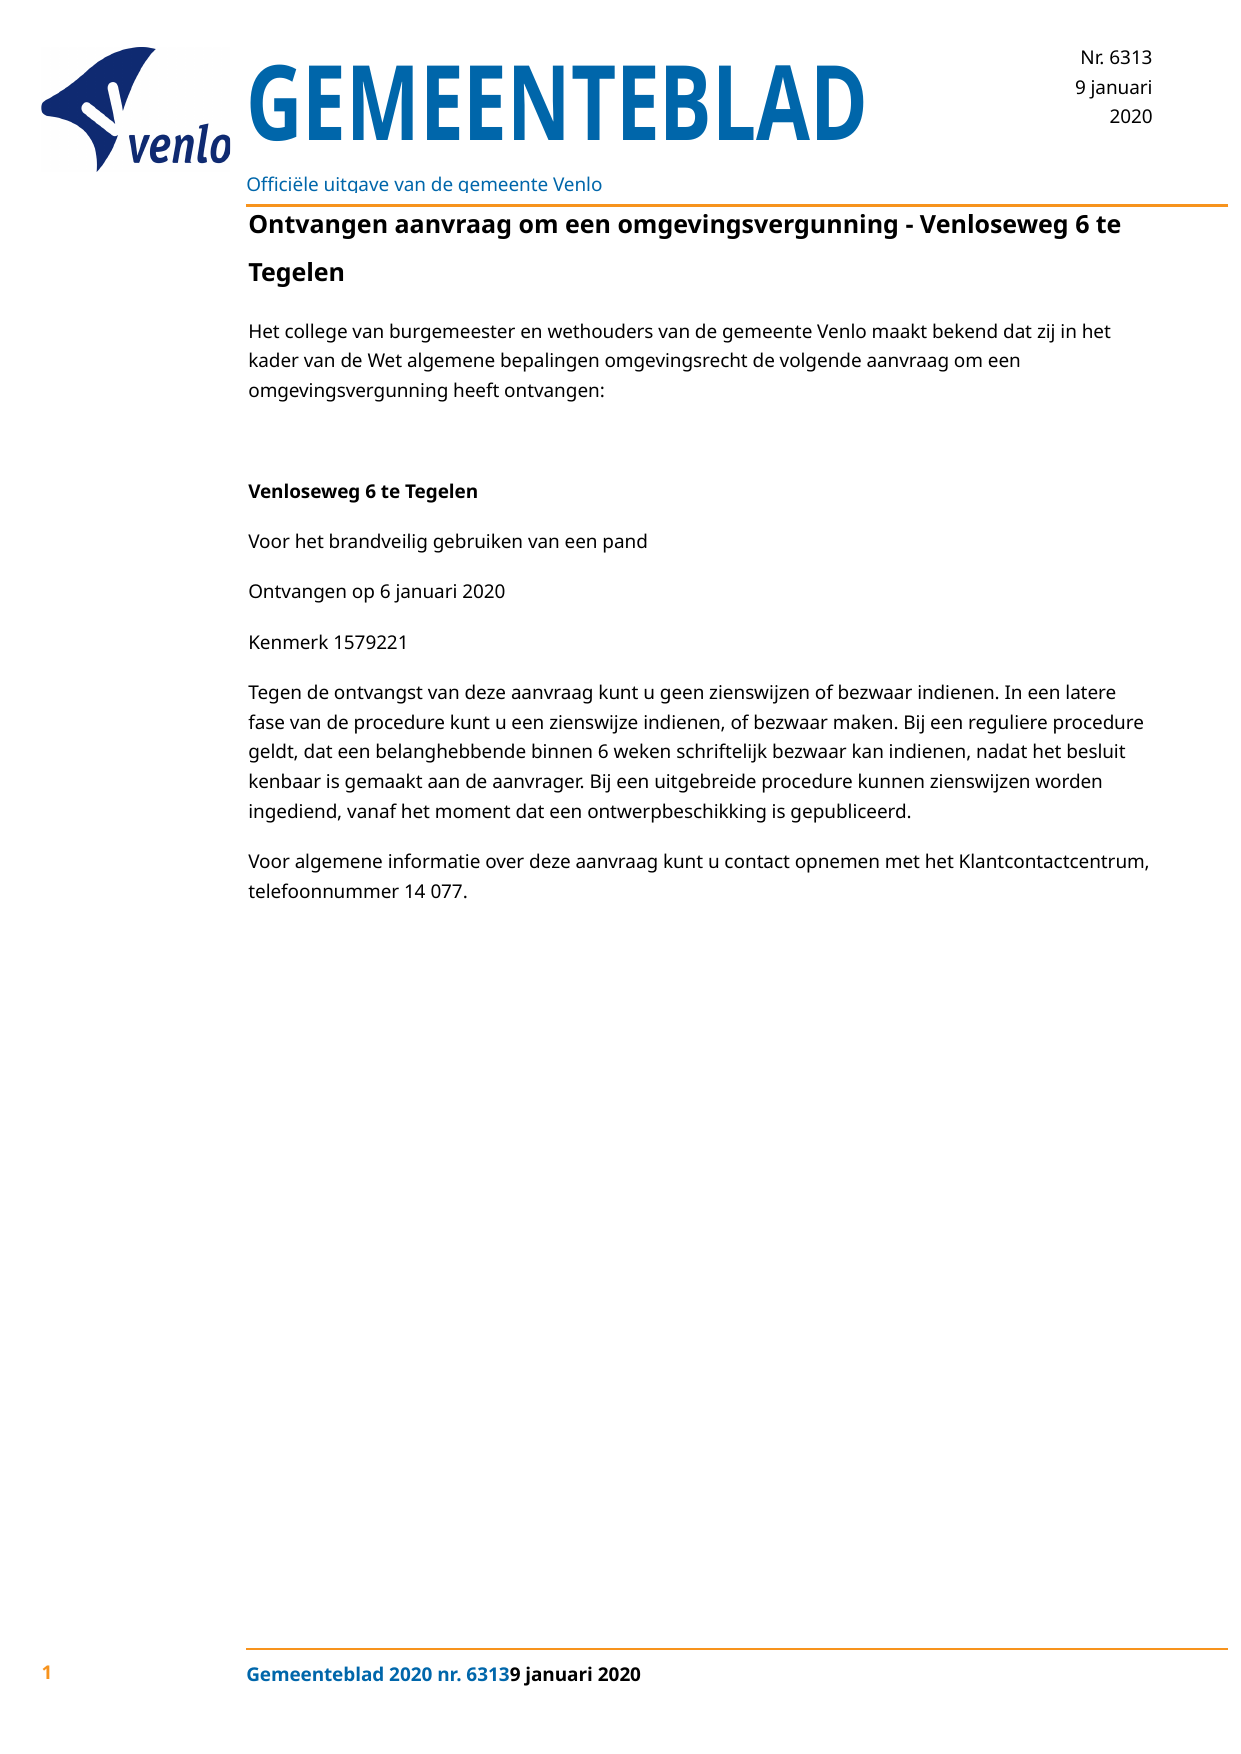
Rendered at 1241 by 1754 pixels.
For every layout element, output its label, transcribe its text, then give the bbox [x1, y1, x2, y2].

picture [41, 47, 231, 172]
text Voor algemene informatie over deze aanvraag kunt u contact opnemen met het Klantcontactcentrum, telefoonnummer 14 077. [248, 848, 1152, 904]
text Tegen de ontvangst van deze aanvraag kunt u geen zienswijzen of bezwaar indienen. In een latere fase van de procedure kunt u een zienswijze indienen, of bezwaar maken. Bij een reguliere procedure geldt, dat een belanghebbende binnen 6 weken schriftelijk bezwaar kan indienen, nadat het besluit kenbaar is gemaakt aan de aanvrager. Bij een uitgebreide procedure kunnen zienswijzen worden ingediend, vanaf het moment dat een ontwerpbeschikking is gepubliceerd. [248, 679, 1152, 824]
text Ontvangen aanvraag om een omgevingsvergunning - Venloseweg 6 te Tegelen [248, 207, 1152, 288]
text Voor het brandveilig gebruiken van een pand [248, 528, 1152, 554]
text Het college van burgemeester en wethouders van de gemeente Venlo maakt bekend dat zij in het kader van de Wet algemene bepalingen omgevingsrecht de volgende aanvraag om een omgevingsvergunning heeft ontvangen: [248, 318, 1152, 403]
text Kenmerk 1579221 [248, 629, 1152, 655]
text Venloseweg 6 te Tegelen [248, 478, 1152, 504]
text Ontvangen op 6 januari 2020 [248, 579, 1152, 604]
